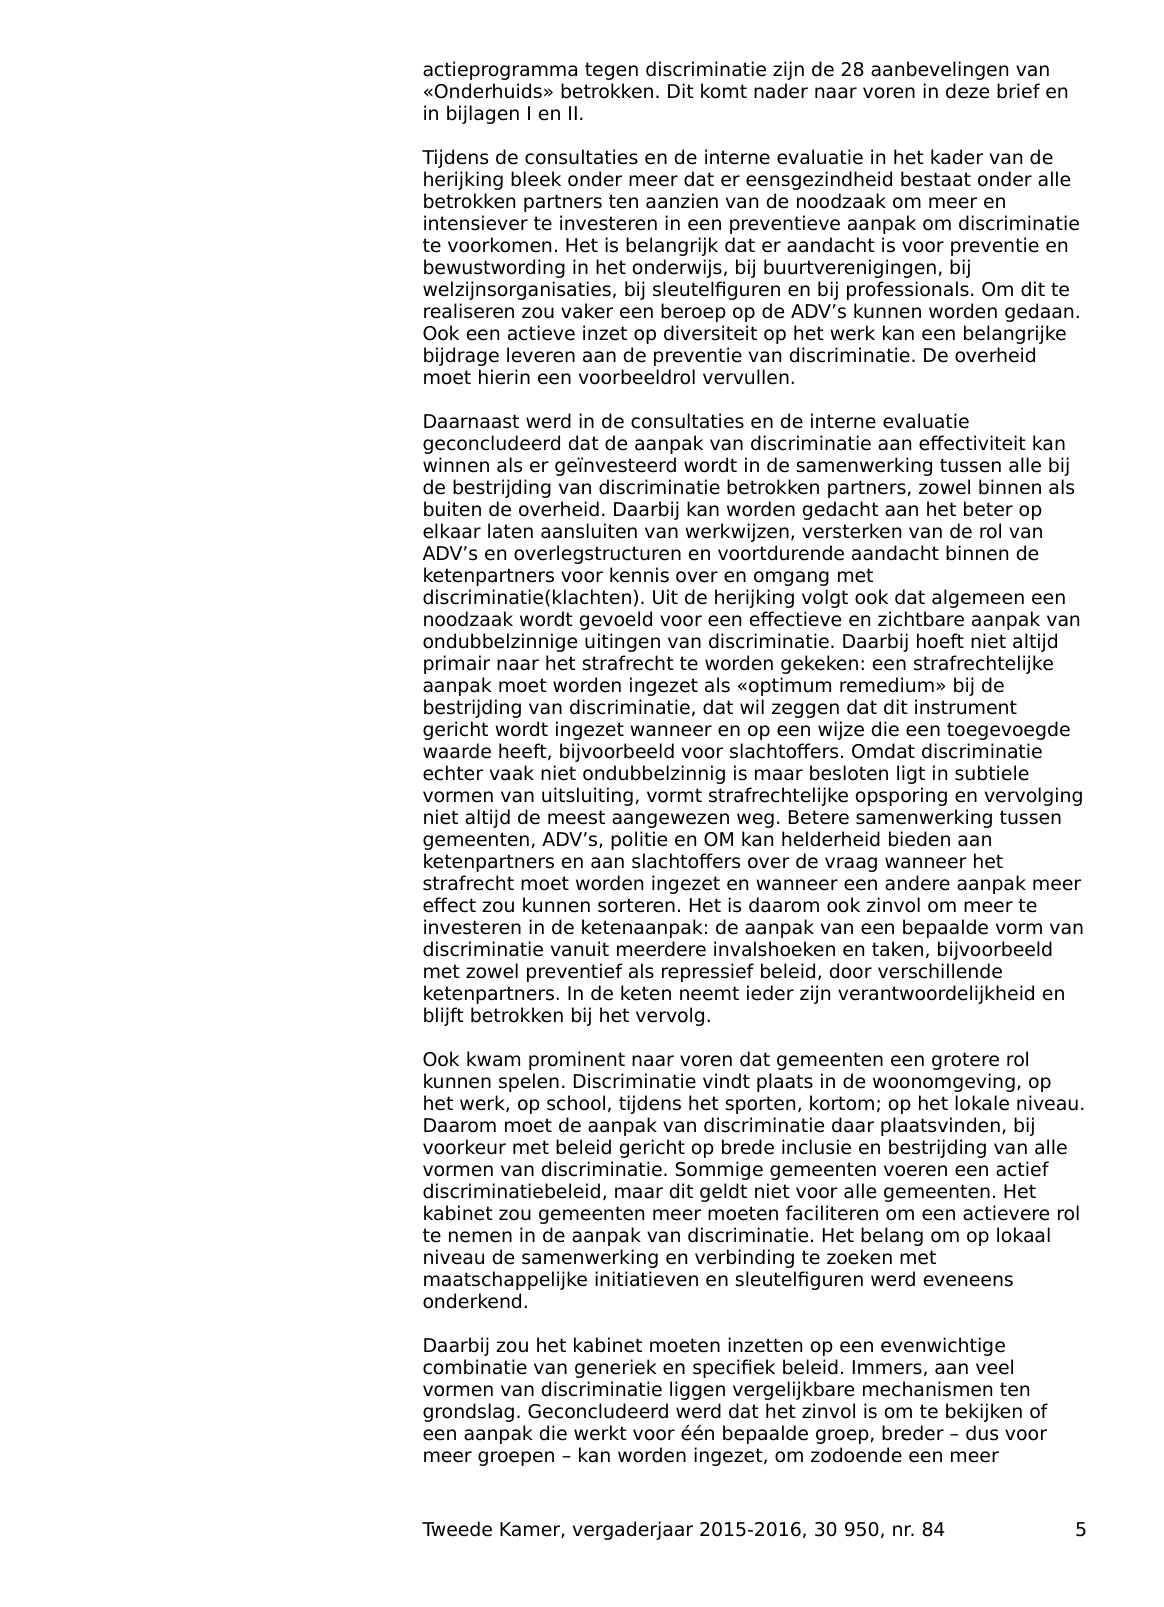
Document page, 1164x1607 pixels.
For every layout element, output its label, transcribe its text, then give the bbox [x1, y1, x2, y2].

text Daarnaast werd in de consultaties en de interne evaluatie geconcludeerd dat de aanpak van discriminatie aan effectiviteit kan winnen als er geïnvesteerd wordt in de samenwerking tussen alle bij de bestrijding van discriminatie betrokken partners, zowel binnen als buiten de overheid. Daarbij kan worden gedacht aan het beter op elkaar laten aansluiten van werkwijzen, versterken van de rol van ADV’s en overlegstructuren en voortdurende aandacht binnen de ketenpartners voor kennis over en omgang met discriminatie(klachten). Uit de herijking volgt ook dat algemeen een noodzaak wordt gevoeld voor een effectieve en zichtbare aanpak van ondubbelzinnige uitingen van discriminatie. Daarbij hoeft niet altijd primair naar het strafrecht te worden gekeken: een strafrechtelijke aanpak moet worden ingezet als «optimum remedium» bij de bestrijding van discriminatie, dat wil zeggen dat dit instrument gericht wordt ingezet wanneer en op een wijze die een toegevoegde waarde heeft, bijvoorbeeld voor slachtoffers. Omdat discriminatie echter vaak niet ondubbelzinnig is maar besloten ligt in subtiele vormen van uitsluiting, vormt strafrechtelijke opsporing en vervolging niet altijd de meest aangewezen weg. Betere samenwerking tussen gemeenten, ADV’s, politie en OM kan helderheid bieden aan ketenpartners en aan slachtoffers over de vraag wanneer het strafrecht moet worden ingezet en wanneer een andere aanpak meer effect zou kunnen sorteren. Het is daarom ook zinvol om meer te investeren in de ketenaanpak: de aanpak van een bepaalde vorm van discriminatie vanuit meerdere invalshoeken en taken, bijvoorbeeld met zowel preventief als repressief beleid, door verschillende ketenpartners. In de keten neemt ieder zijn verantwoordelijkheid en blijft betrokken bij het vervolg. [422, 411, 1087, 1027]
text Tijdens de consultaties en de interne evaluatie in het kader van de herijking bleek onder meer dat er eensgezindheid bestaat onder alle betrokken partners ten aanzien van de noodzaak om meer en intensiever te investeren in een preventieve aanpak om discriminatie te voorkomen. Het is belangrijk dat er aandacht is voor preventie en bewustwording in het onderwijs, bij buurtverenigingen, bij welzijnsorganisaties, bij sleutelfiguren en bij professionals. Om dit te realiseren zou vaker een beroep op de ADV’s kunnen worden gedaan. Ook een actieve inzet op diversiteit op het werk kan een belangrijke bijdrage leveren aan de preventie van discriminatie. De overheid moet hierin een voorbeeldrol vervullen. [422, 147, 1087, 389]
text actieprogramma tegen discriminatie zijn de 28 aanbevelingen van «Onderhuids» betrokken. Dit komt nader naar voren in deze brief en in bijlagen I en II. [422, 59, 1087, 125]
text Daarbij zou het kabinet moeten inzetten op een evenwichtige combinatie van generiek en specifiek beleid. Immers, aan veel vormen van discriminatie liggen vergelijkbare mechanismen ten grondslag. Geconcludeerd werd dat het zinvol is om te bekijken of een aanpak die werkt voor één bepaalde groep, breder – dus voor meer groepen – kan worden ingezet, om zodoende een meer [422, 1335, 1087, 1467]
text Ook kwam prominent naar voren dat gemeenten een grotere rol kunnen spelen. Discriminatie vindt plaats in de woonomgeving, op het werk, op school, tijdens het sporten, kortom; op het lokale niveau. Daarom moet de aanpak van discriminatie daar plaatsvinden, bij voorkeur met beleid gericht op brede inclusie en bestrijding van alle vormen van discriminatie. Sommige gemeenten voeren een actief discriminatiebeleid, maar dit geldt niet voor alle gemeenten. Het kabinet zou gemeenten meer moeten faciliteren om een actievere rol te nemen in de aanpak van discriminatie. Het belang om op lokaal niveau de samenwerking en verbinding te zoeken met maatschappelijke initiatieven en sleutelfiguren werd eveneens onderkend. [422, 1049, 1087, 1312]
